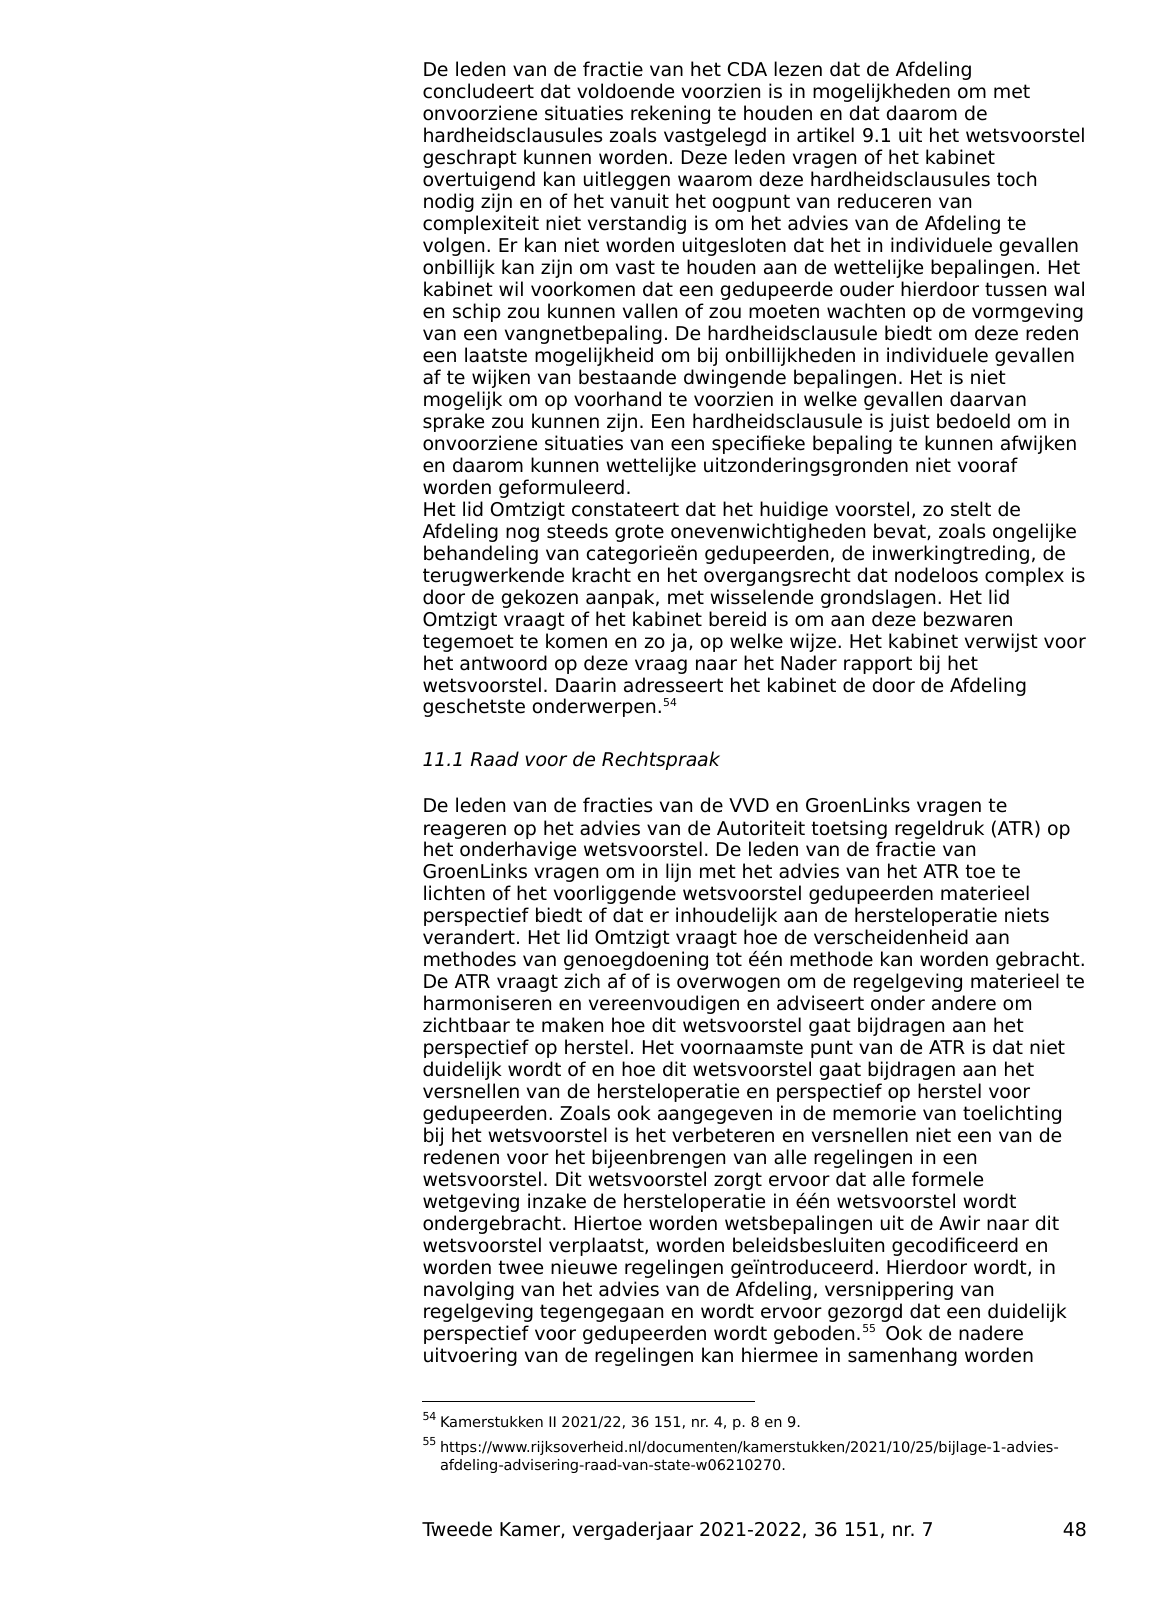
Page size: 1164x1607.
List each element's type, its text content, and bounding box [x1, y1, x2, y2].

text https://www.rijksoverheid.nl/documenten/kamerstukken/2021/10/25/bijlage-1-advies-afdeling-advisering-raad-van-state-w06210270. [422, 1435, 1087, 1474]
text De leden van de fracties van de VVD en GroenLinks vragen te reageren op het advies van de Autoriteit toetsing regeldruk (ATR) op het onderhavige wetsvoorstel. De leden van de fractie van GroenLinks vragen om in lijn met het advies van het ATR toe te lichten of het voorliggende wetsvoorstel gedupeerden materieel perspectief biedt of dat er inhoudelijk aan de hersteloperatie niets verandert. Het lid Omtzigt vraagt hoe de verscheidenheid aan methodes van genoegdoening tot één methode kan worden gebracht. De ATR vraagt zich af of is overwogen om de regelgeving materieel te harmoniseren en vereenvoudigen en adviseert onder andere om zichtbaar te maken hoe dit wetsvoorstel gaat bijdragen aan het perspectief op herstel. Het voornaamste punt van de ATR is dat niet duidelijk wordt of en hoe dit wetsvoorstel gaat bijdragen aan het versnellen van de hersteloperatie en perspectief op herstel voor gedupeerden. Zoals ook aangegeven in de memorie van toelichting bij het wetsvoorstel is het verbeteren en versnellen niet een van de redenen voor het bijeenbrengen van alle regelingen in een wetsvoorstel. Dit wetsvoorstel zorgt ervoor dat alle formele wetgeving inzake de hersteloperatie in één wetsvoorstel wordt ondergebracht. Hiertoe worden wetsbepalingen uit de Awir naar dit wetsvoorstel verplaatst, worden beleidsbesluiten gecodificeerd en worden twee nieuwe regelingen geïntroduceerd. Hierdoor wordt, in navolging van het advies van de Afdeling, versnippering van regelgeving tegengegaan en wordt ervoor gezorgd dat een duidelijk perspectief voor gedupeerden wordt geboden. Ook de nadere uitvoering van de regelingen kan hiermee in samenhang worden [422, 795, 1087, 1367]
subtitle 11.1 Raad voor de Rechtspraak [422, 748, 1087, 770]
text Het lid Omtzigt constateert dat het huidige voorstel, zo stelt de Afdeling nog steeds grote onevenwichtigheden bevat, zoals ongelijke behandeling van categorieën gedupeerden, de inwerkingtreding, de terugwerkende kracht en het overgangsrecht dat nodeloos complex is door de gekozen aanpak, met wisselende grondslagen. Het lid Omtzigt vraagt of het kabinet bereid is om aan deze bezwaren tegemoet te komen en zo ja, op welke wijze. Het kabinet verwijst voor het antwoord op deze vraag naar het Nader rapport bij het wetsvoorstel. Daarin adresseert het kabinet de door de Afdeling geschetste onderwerpen. [422, 499, 1087, 718]
text De leden van de fractie van het CDA lezen dat de Afdeling concludeert dat voldoende voorzien is in mogelijkheden om met onvoorziene situaties rekening te houden en dat daarom de hardheidsclausules zoals vastgelegd in artikel 9.1 uit het wetsvoorstel geschrapt kunnen worden. Deze leden vragen of het kabinet overtuigend kan uitleggen waarom deze hardheidsclausules toch nodig zijn en of het vanuit het oogpunt van reduceren van complexiteit niet verstandig is om het advies van de Afdeling te volgen. Er kan niet worden uitgesloten dat het in individuele gevallen onbillijk kan zijn om vast te houden aan de wettelijke bepalingen. Het kabinet wil voorkomen dat een gedupeerde ouder hierdoor tussen wal en schip zou kunnen vallen of zou moeten wachten op de vormgeving van een vangnetbepaling. De hardheidsclausule biedt om deze reden een laatste mogelijkheid om bij onbillijkheden in individuele gevallen af te wijken van bestaande dwingende bepalingen. Het is niet mogelijk om op voorhand te voorzien in welke gevallen daarvan sprake zou kunnen zijn. Een hardheidsclausule is juist bedoeld om in onvoorziene situaties van een specifieke bepaling te kunnen afwijken en daarom kunnen wettelijke uitzonderingsgronden niet vooraf worden geformuleerd. [422, 59, 1087, 499]
text Kamerstukken II 2021/22, 36 151, nr. 4, p. 8 en 9. [422, 1410, 1087, 1432]
